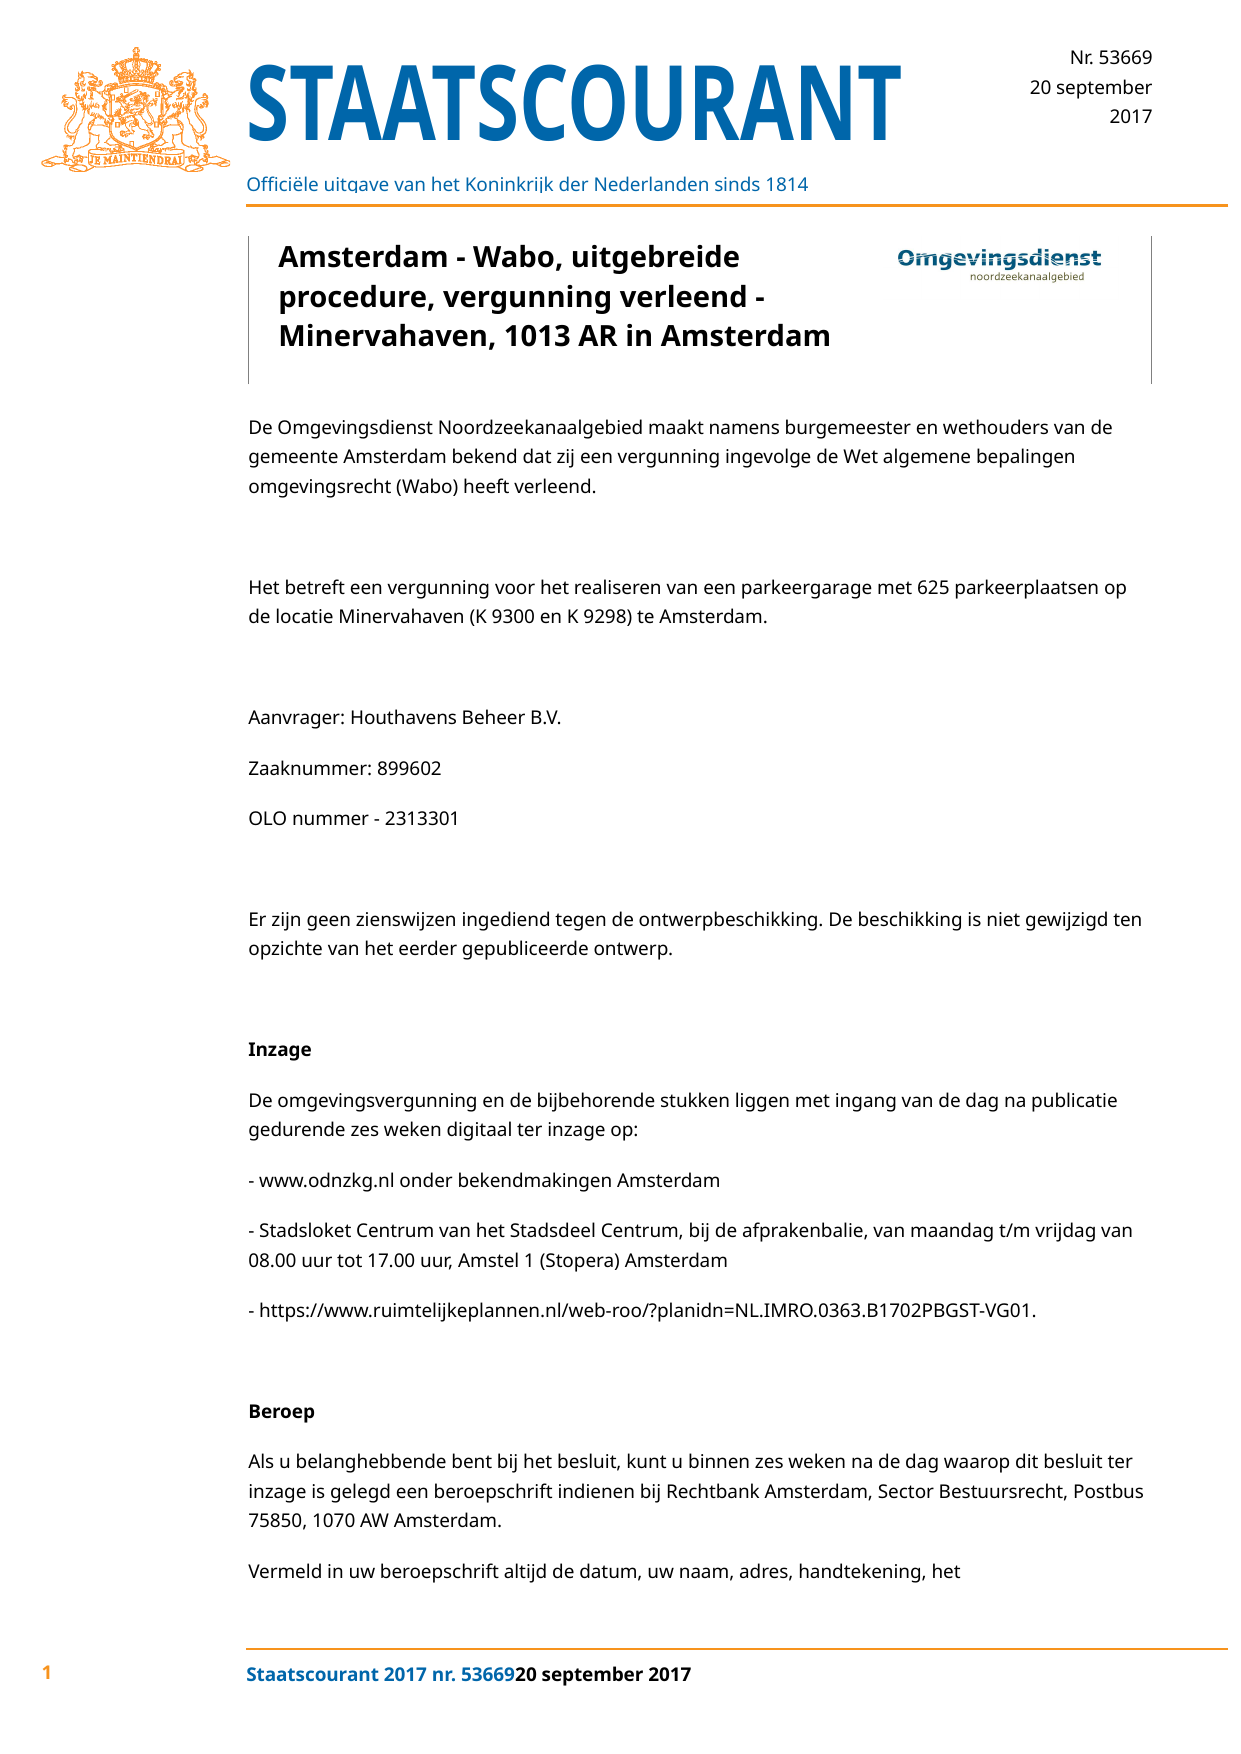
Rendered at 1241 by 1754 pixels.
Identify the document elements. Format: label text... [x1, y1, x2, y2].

text Aanvrager: Houthavens Beheer B.V. [248, 704, 1152, 730]
text Vermeld in uw beroepschrift altijd de datum, uw naam, adres, handtekening, het [248, 1558, 1152, 1584]
table_header [850, 236, 1151, 384]
text Er zijn geen zienswijzen ingediend tegen de ontwerpbeschikking. De beschikking is niet gewijzigd ten opzichte van het eerder gepubliceerde ontwerp. [248, 906, 1152, 961]
picture [41, 47, 231, 172]
text - www.odnzkg.nl onder bekendmakingen Amsterdam [248, 1167, 1152, 1193]
text De Omgevingsdienst Noordzeekanaalgebied maakt namens burgemeester en wethouders van de gemeente Amsterdam bekend dat zij een vergunning ingevolge de Wet algemene bepalingen omgevingsrecht (Wabo) heeft verleend. [248, 414, 1152, 499]
text Als u belanghebbende bent bij het besluit, kunt u binnen zes weken na de dag waarop dit besluit ter inzage is gelegd een beroepschrift indienen bij Rechtbank Amsterdam, Sector Bestuursrecht, Postbus 75850, 1070 AW Amsterdam. [248, 1448, 1152, 1533]
text Het betreft een vergunning voor het realiseren van een parkeergarage met 625 parkeerplaatsen op de locatie Minervahaven (K 9300 en K 9298) te Amsterdam. [248, 574, 1152, 629]
text - https://www.ruimtelijkeplannen.nl/web-roo/?planidn=NL.IMRO.0363.B1702PBGST-VG01. [248, 1297, 1152, 1323]
text Inzage [248, 1036, 1152, 1062]
text OLO nummer - 2313301 [248, 805, 1152, 831]
text - Stadsloket Centrum van het Stadsdeel Centrum, bij de afprakenbalie, van maandag t/m vrijdag van 08.00 uur tot 17.00 uur, Amstel 1 (Stopera) Amsterdam [248, 1217, 1152, 1273]
picture [882, 236, 1119, 300]
text Beroep [248, 1398, 1152, 1424]
table_header Amsterdam - Wabo, uitgebreide procedure, vergunning verleend - Minervahaven, 1013 AR in Amsterdam [249, 236, 850, 384]
text Zaaknummer: 899602 [248, 755, 1152, 781]
text De omgevingsvergunning en de bijbehorende stukken liggen met ingang van de dag na publicatie gedurende zes weken digitaal ter inzage op: [248, 1087, 1152, 1142]
